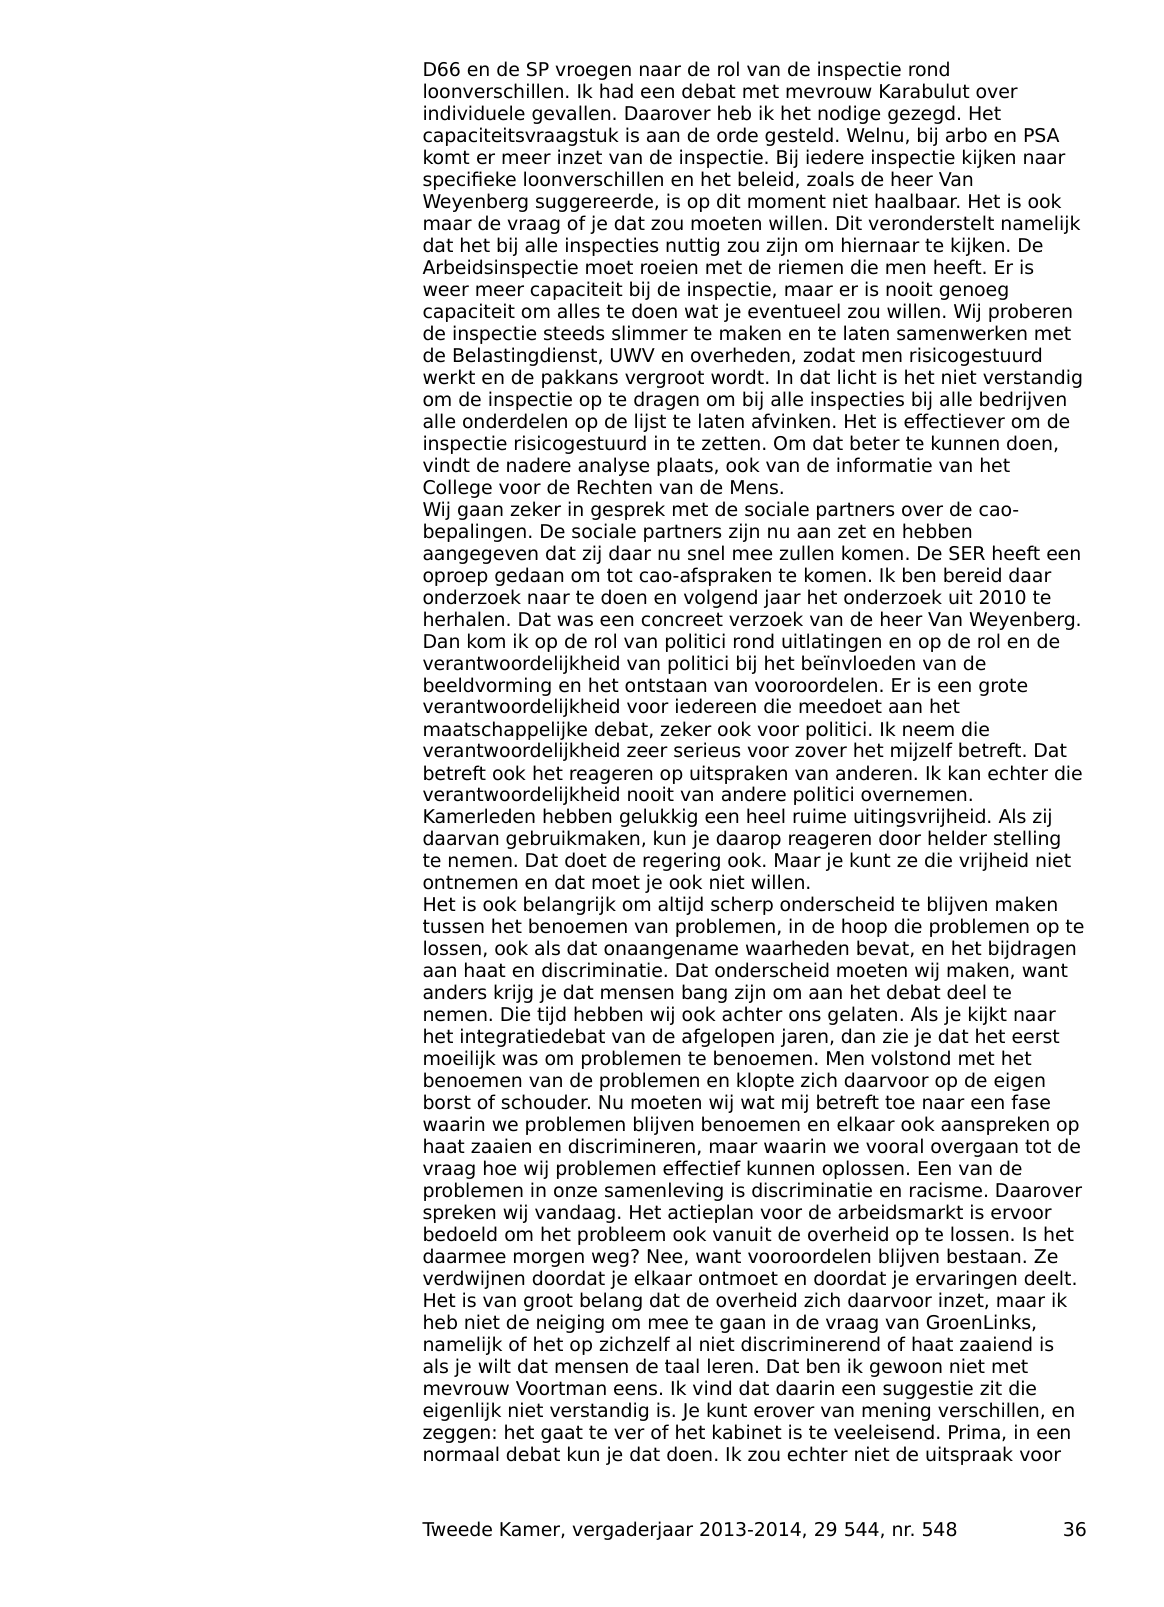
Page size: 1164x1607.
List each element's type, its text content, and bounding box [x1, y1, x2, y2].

text Wij gaan zeker in gesprek met de sociale partners over de cao-bepalingen. De sociale partners zijn nu aan zet en hebben aangegeven dat zij daar nu snel mee zullen komen. De SER heeft een oproep gedaan om tot cao-afspraken te komen. Ik ben bereid daar onderzoek naar te doen en volgend jaar het onderzoek uit 2010 te herhalen. Dat was een concreet verzoek van de heer Van Weyenberg. [422, 499, 1087, 631]
text D66 en de SP vroegen naar de rol van de inspectie rond loonverschillen. Ik had een debat met mevrouw Karabulut over individuele gevallen. Daarover heb ik het nodige gezegd. Het capaciteitsvraagstuk is aan de orde gesteld. Welnu, bij arbo en PSA komt er meer inzet van de inspectie. Bij iedere inspectie kijken naar specifieke loonverschillen en het beleid, zoals de heer Van Weyenberg suggereerde, is op dit moment niet haalbaar. Het is ook maar de vraag of je dat zou moeten willen. Dit veronderstelt namelijk dat het bij alle inspecties nuttig zou zijn om hiernaar te kijken. De Arbeidsinspectie moet roeien met de riemen die men heeft. Er is weer meer capaciteit bij de inspectie, maar er is nooit genoeg capaciteit om alles te doen wat je eventueel zou willen. Wij proberen de inspectie steeds slimmer te maken en te laten samenwerken met de Belastingdienst, UWV en overheden, zodat men risicogestuurd werkt en de pakkans vergroot wordt. In dat licht is het niet verstandig om de inspectie op te dragen om bij alle inspecties bij alle bedrijven alle onderdelen op de lijst te laten afvinken. Het is effectiever om de inspectie risicogestuurd in te zetten. Om dat beter te kunnen doen, vindt de nadere analyse plaats, ook van de informatie van het College voor de Rechten van de Mens. [422, 59, 1087, 499]
text Het is van groot belang dat de overheid zich daarvoor inzet, maar ik heb niet de neiging om mee te gaan in de vraag van GroenLinks, namelijk of het op zichzelf al niet discriminerend of haat zaaiend is als je wilt dat mensen de taal leren. Dat ben ik gewoon niet met mevrouw Voortman eens. Ik vind dat daarin een suggestie zit die eigenlijk niet verstandig is. Je kunt erover van mening verschillen, en zeggen: het gaat te ver of het kabinet is te veeleisend. Prima, in een normaal debat kun je dat doen. Ik zou echter niet de uitspraak voor [422, 1290, 1087, 1466]
text Het is ook belangrijk om altijd scherp onderscheid te blijven maken tussen het benoemen van problemen, in de hoop die problemen op te lossen, ook als dat onaangename waarheden bevat, en het bijdragen aan haat en discriminatie. Dat onderscheid moeten wij maken, want anders krijg je dat mensen bang zijn om aan het debat deel te nemen. Die tijd hebben wij ook achter ons gelaten. Als je kijkt naar het integratiedebat van de afgelopen jaren, dan zie je dat het eerst moeilijk was om problemen te benoemen. Men volstond met het benoemen van de problemen en klopte zich daarvoor op de eigen borst of schouder. Nu moeten wij wat mij betreft toe naar een fase waarin we problemen blijven benoemen en elkaar ook aanspreken op haat zaaien en discrimineren, maar waarin we vooral overgaan tot de vraag hoe wij problemen effectief kunnen oplossen. Een van de problemen in onze samenleving is discriminatie en racisme. Daarover spreken wij vandaag. Het actieplan voor de arbeidsmarkt is ervoor bedoeld om het probleem ook vanuit de overheid op te lossen. Is het daarmee morgen weg? Nee, want vooroordelen blijven bestaan. Ze verdwijnen doordat je elkaar ontmoet en doordat je ervaringen deelt. [422, 894, 1087, 1290]
text Dan kom ik op de rol van politici rond uitlatingen en op de rol en de verantwoordelijkheid van politici bij het beïnvloeden van de beeldvorming en het ontstaan van vooroordelen. Er is een grote verantwoordelijkheid voor iedereen die meedoet aan het maatschappelijke debat, zeker ook voor politici. Ik neem die verantwoordelijkheid zeer serieus voor zover het mijzelf betreft. Dat betreft ook het reageren op uitspraken van anderen. Ik kan echter die verantwoordelijkheid nooit van andere politici overnemen. Kamerleden hebben gelukkig een heel ruime uitingsvrijheid. Als zij daarvan gebruikmaken, kun je daarop reageren door helder stelling te nemen. Dat doet de regering ook. Maar je kunt ze die vrijheid niet ontnemen en dat moet je ook niet willen. [422, 631, 1087, 894]
